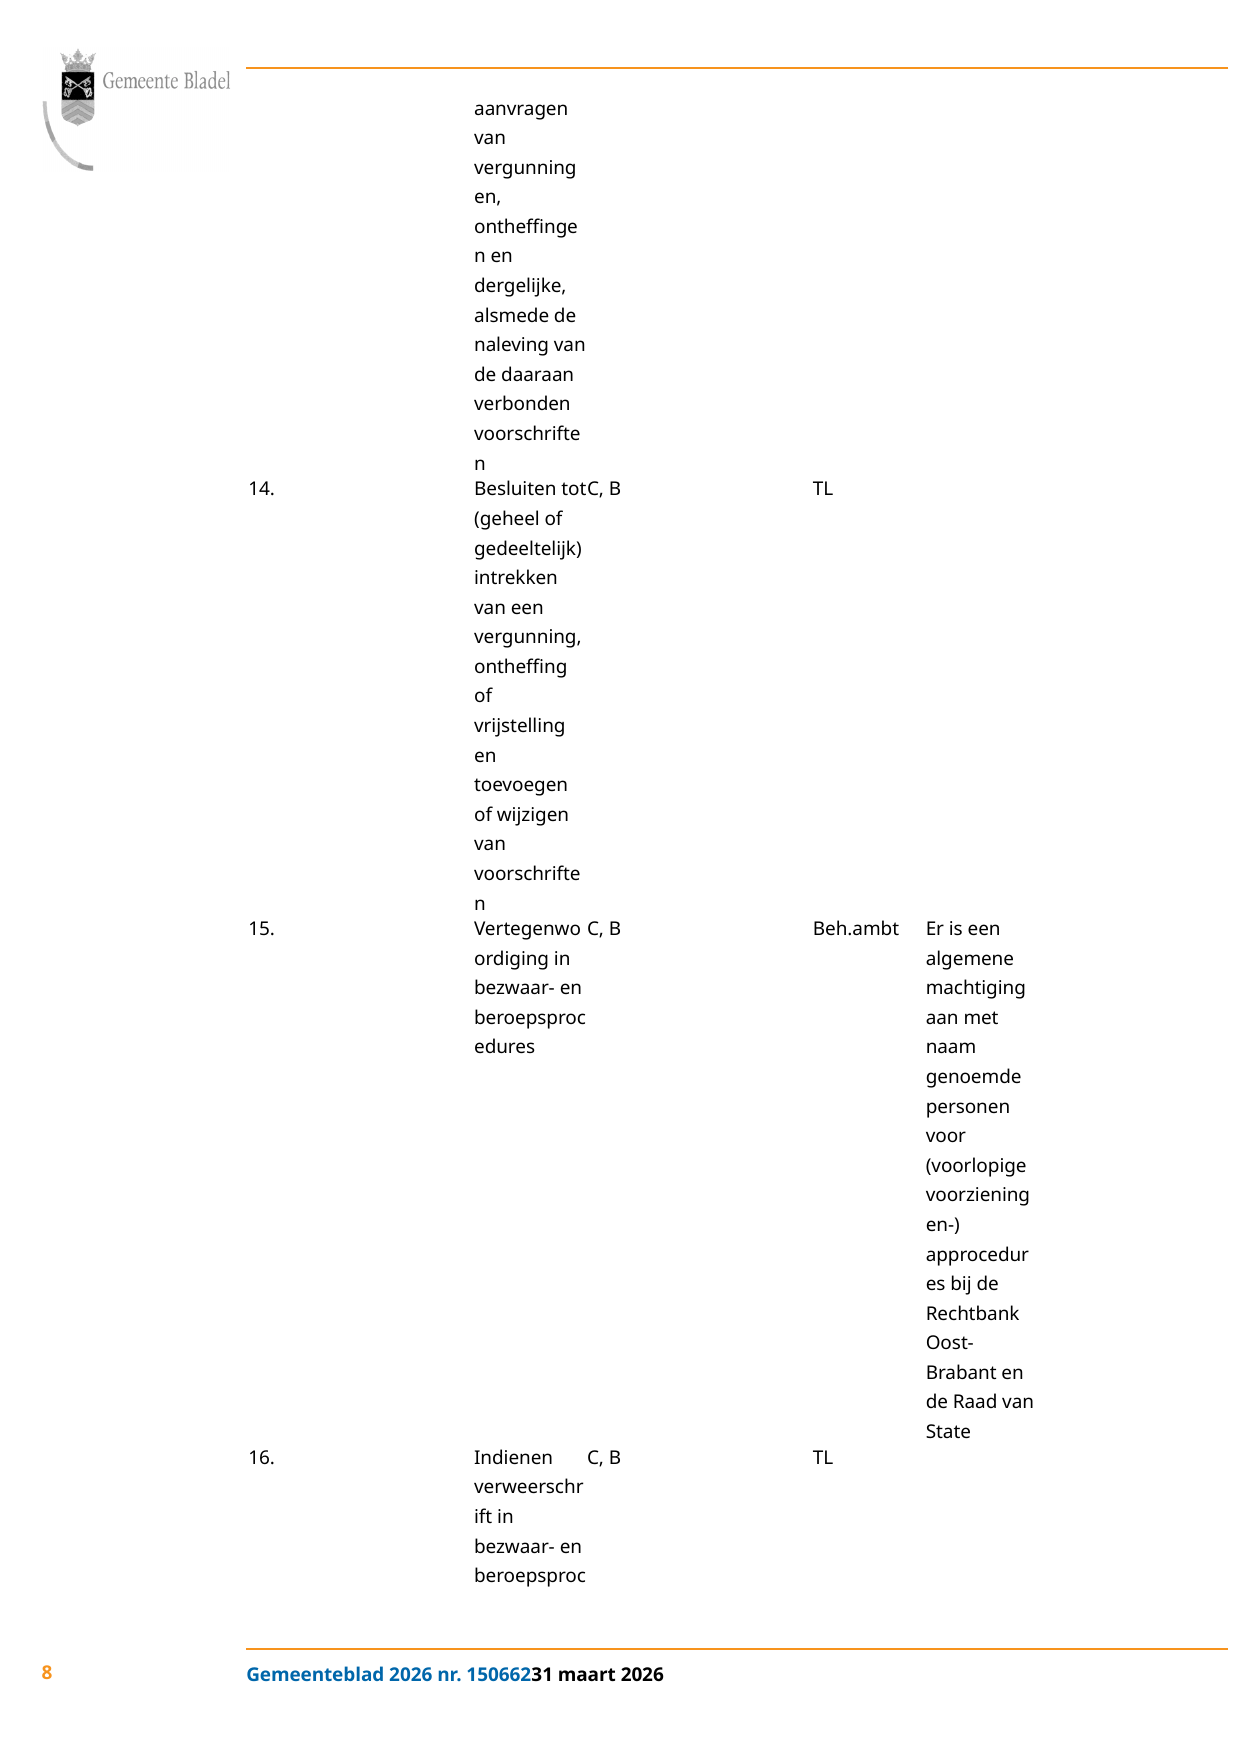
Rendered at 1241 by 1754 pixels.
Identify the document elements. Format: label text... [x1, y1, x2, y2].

table_cell Indienen verweerschrift in bezwaar- en beroepsproc [474, 1444, 587, 1588]
table_cell [1039, 95, 1152, 476]
table_cell 16. [248, 1444, 361, 1588]
table_cell aanvragen van vergunningen, ontheffingen en dergelijke, alsmede de naleving van de daaraan verbonden voorschriften [474, 95, 587, 476]
table_cell Er is een algemene machtiging aan met naam genoemde personen voor (voorlopige voorzieningen-) approcedures bij de Rechtbank Oost-Brabant en de Raad van State [926, 915, 1038, 1444]
table_cell [361, 476, 474, 915]
table_cell [700, 915, 813, 1444]
table_cell [926, 95, 1038, 476]
table_cell [813, 95, 926, 476]
table_cell [1039, 1444, 1152, 1588]
table_cell [248, 95, 361, 476]
picture [41, 47, 231, 172]
table_cell 14. [248, 476, 361, 915]
table_cell [700, 1444, 813, 1588]
table_cell [926, 1444, 1038, 1588]
table_cell [700, 95, 813, 476]
table_cell [361, 95, 474, 476]
table_cell [361, 1444, 474, 1588]
table_cell [926, 476, 1038, 915]
table_cell [361, 915, 474, 1444]
table_cell Vertegenwoordiging in bezwaar- en beroepsprocedures [474, 915, 587, 1444]
table_cell [1039, 476, 1152, 915]
table_cell TL [813, 476, 926, 915]
table_cell C, B [587, 1444, 700, 1588]
table_cell C, B [587, 915, 700, 1444]
table_cell C, B [587, 476, 700, 915]
table_cell [700, 476, 813, 915]
table_cell [1039, 915, 1152, 1444]
table_cell 15. [248, 915, 361, 1444]
table_cell TL [813, 1444, 926, 1588]
table_cell Besluiten tot (geheel of gedeeltelijk) intrekken van een vergunning, ontheffing of vrijstelling en toevoegen of wijzigen van voorschriften [474, 476, 587, 915]
table_cell [587, 95, 700, 476]
table_cell Beh.ambt [813, 915, 926, 1444]
